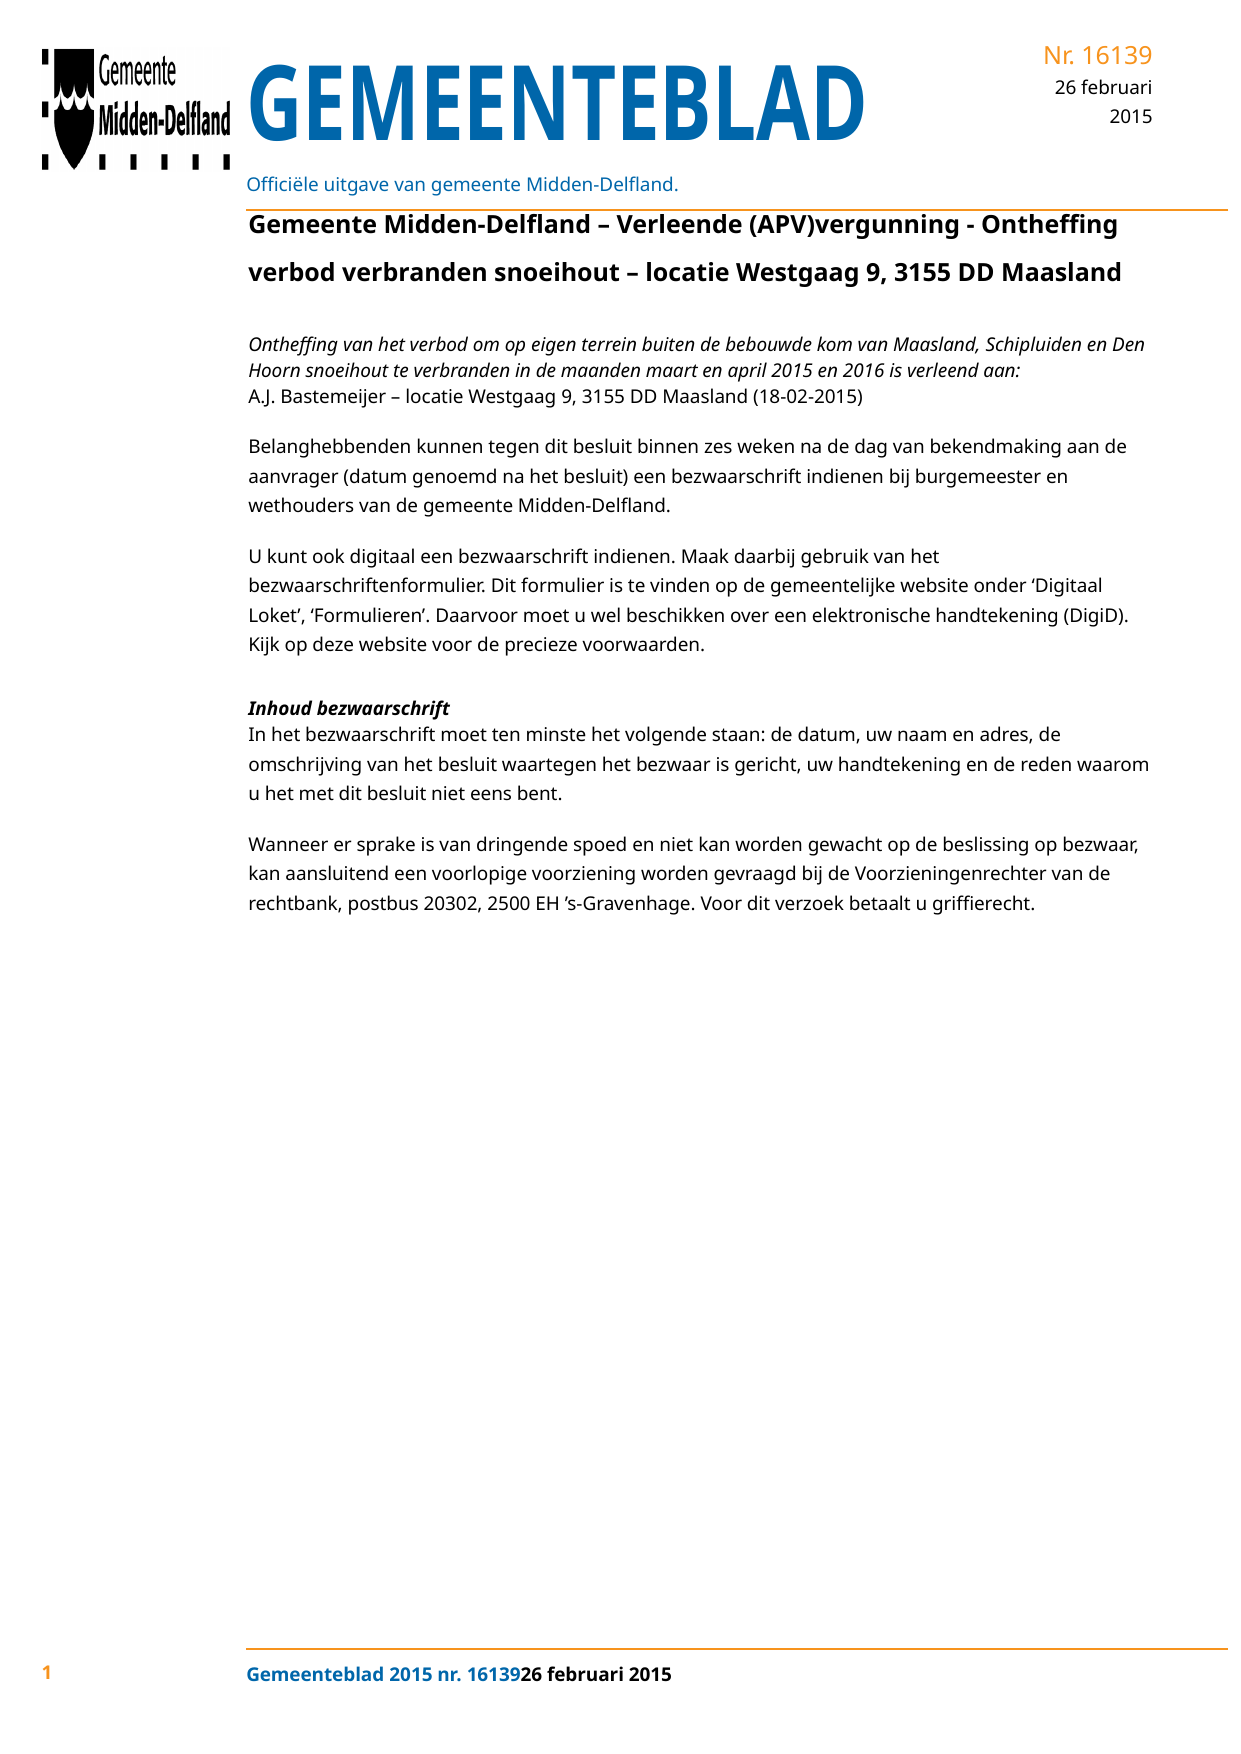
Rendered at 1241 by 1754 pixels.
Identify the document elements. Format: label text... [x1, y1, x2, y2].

text Belanghebbenden kunnen tegen dit besluit binnen zes weken na de dag van bekendmaking aan de aanvrager (datum genoemd na het besluit) een bezwaarschrift indienen bij burgemeester en wethouders van de gemeente Midden-Delfland. [248, 433, 1152, 518]
text Ontheffing van het verbod om op eigen terrein buiten de bebouwde kom van Maasland, Schipluiden en Den Hoorn snoeihout te verbranden in de maanden maart en april 2015 en 2016 is verleend aan: [248, 331, 1152, 383]
picture [41, 47, 231, 172]
text Inhoud bezwaarschrift [248, 696, 1152, 721]
text A.J. Bastemeijer – locatie Westgaag 9, 3155 DD Maasland (18-02-2015) [248, 383, 1152, 409]
text U kunt ook digitaal een bezwaarschrift indienen. Maak daarbij gebruik van het bezwaarschriftenformulier. Dit formulier is te vinden op de gemeentelijke website onder ‘Digitaal Loket’, ‘Formulieren’. Daarvoor moet u wel beschikken over een elektronische handtekening (DigiD). Kijk op deze website voor de precieze voorwaarden. [248, 543, 1152, 657]
text In het bezwaarschrift moet ten minste het volgende staan: de datum, uw naam en adres, de omschrijving van het besluit waartegen het bezwaar is gericht, uw handtekening en de reden waarom u het met dit besluit niet eens bent. [248, 721, 1152, 806]
text Wanneer er sprake is van dringende spoed en niet kan worden gewacht op de beslissing op bezwaar, kan aansluitend een voorlopige voorziening worden gevraagd bij de Voorzieningenrechter van de rechtbank, postbus 20302, 2500 EH ’s-Gravenhage. Voor dit verzoek betaalt u griffierecht. [248, 831, 1152, 916]
text Gemeente Midden-Delfland – Verleende (APV)vergunning - Ontheffing verbod verbranden snoeihout – locatie Westgaag 9, 3155 DD Maasland [248, 211, 1152, 288]
